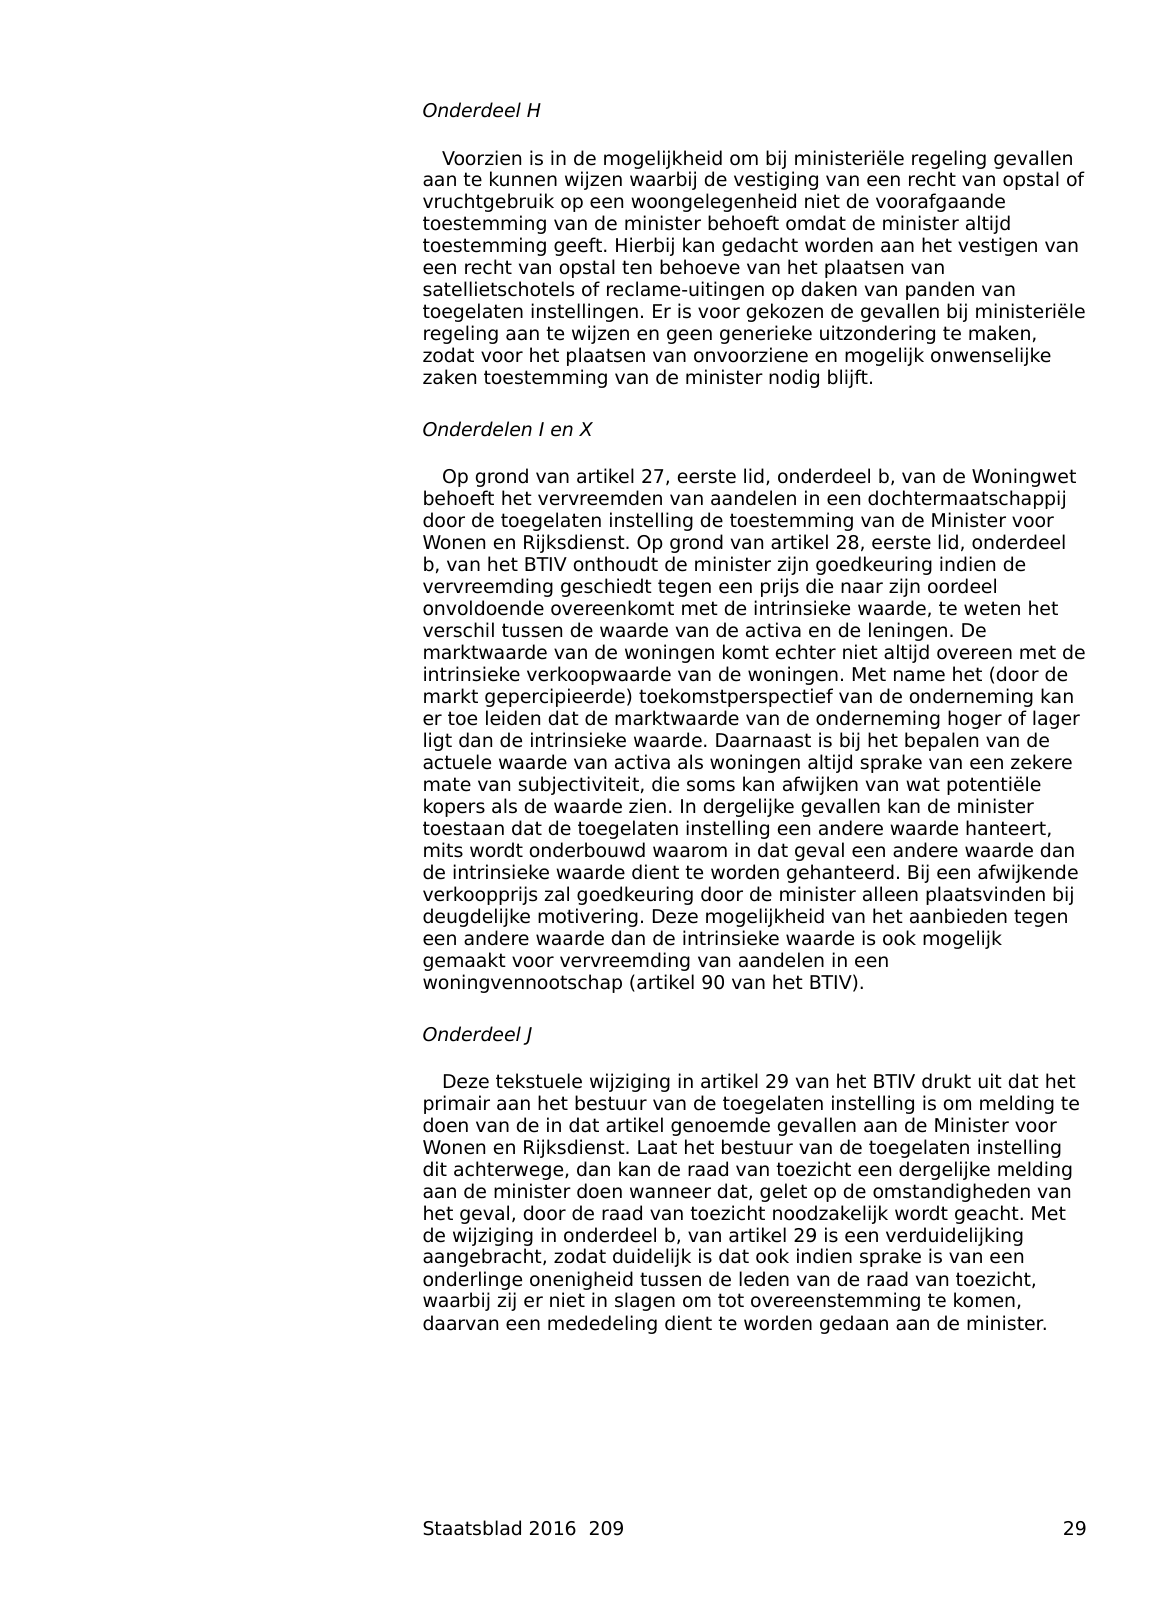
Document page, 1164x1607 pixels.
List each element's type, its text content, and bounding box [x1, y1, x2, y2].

subtitle Onderdeel J [422, 1024, 1087, 1046]
subtitle Onderdelen I en X [422, 419, 1087, 441]
text Deze tekstuele wijziging in artikel 29 van het BTIV drukt uit dat het primair aan het bestuur van de toegelaten instelling is om melding te doen van de in dat artikel genoemde gevallen aan de Minister voor Wonen en Rijksdienst. Laat het bestuur van de toegelaten instelling dit achterwege, dan kan de raad van toezicht een dergelijke melding aan de minister doen wanneer dat, gelet op de omstandigheden van het geval, door de raad van toezicht noodzakelijk wordt geacht. Met de wijziging in onderdeel b, van artikel 29 is een verduidelijking aangebracht, zodat duidelijk is dat ook indien sprake is van een onderlinge onenigheid tussen de leden van de raad van toezicht, waarbij zij er niet in slagen om tot overeenstemming te komen, daarvan een mededeling dient te worden gedaan aan de minister. [422, 1071, 1087, 1334]
subtitle Onderdeel H [422, 100, 1087, 122]
text Op grond van artikel 27, eerste lid, onderdeel b, van de Woningwet behoeft het vervreemden van aandelen in een dochtermaatschappij door de toegelaten instelling de toestemming van de Minister voor Wonen en Rijksdienst. Op grond van artikel 28, eerste lid, onderdeel b, van het BTIV onthoudt de minister zijn goedkeuring indien de vervreemding geschiedt tegen een prijs die naar zijn oordeel onvoldoende overeenkomt met de intrinsieke waarde, te weten het verschil tussen de waarde van de activa en de leningen. De marktwaarde van de woningen komt echter niet altijd overeen met de intrinsieke verkoopwaarde van de woningen. Met name het (door de markt gepercipieerde) toekomstperspectief van de onderneming kan er toe leiden dat de marktwaarde van de onderneming hoger of lager ligt dan de intrinsieke waarde. Daarnaast is bij het bepalen van de actuele waarde van activa als woningen altijd sprake van een zekere mate van subjectiviteit, die soms kan afwijken van wat potentiële kopers als de waarde zien. In dergelijke gevallen kan de minister toestaan dat de toegelaten instelling een andere waarde hanteert, mits wordt onderbouwd waarom in dat geval een andere waarde dan de intrinsieke waarde dient te worden gehanteerd. Bij een afwijkende verkoopprijs zal goedkeuring door de minister alleen plaatsvinden bij deugdelijke motivering. Deze mogelijkheid van het aanbieden tegen een andere waarde dan de intrinsieke waarde is ook mogelijk gemaakt voor vervreemding van aandelen in een woningvennootschap (artikel 90 van het BTIV). [422, 466, 1087, 994]
text Voorzien is in de mogelijkheid om bij ministeriële regeling gevallen aan te kunnen wijzen waarbij de vestiging van een recht van opstal of vruchtgebruik op een woongelegenheid niet de voorafgaande toestemming van de minister behoeft omdat de minister altijd toestemming geeft. Hierbij kan gedacht worden aan het vestigen van een recht van opstal ten behoeve van het plaatsen van satellietschotels of reclame-uitingen op daken van panden van toegelaten instellingen. Er is voor gekozen de gevallen bij ministeriële regeling aan te wijzen en geen generieke uitzondering te maken, zodat voor het plaatsen van onvoorziene en mogelijk onwenselijke zaken toestemming van de minister nodig blijft. [422, 147, 1087, 389]
